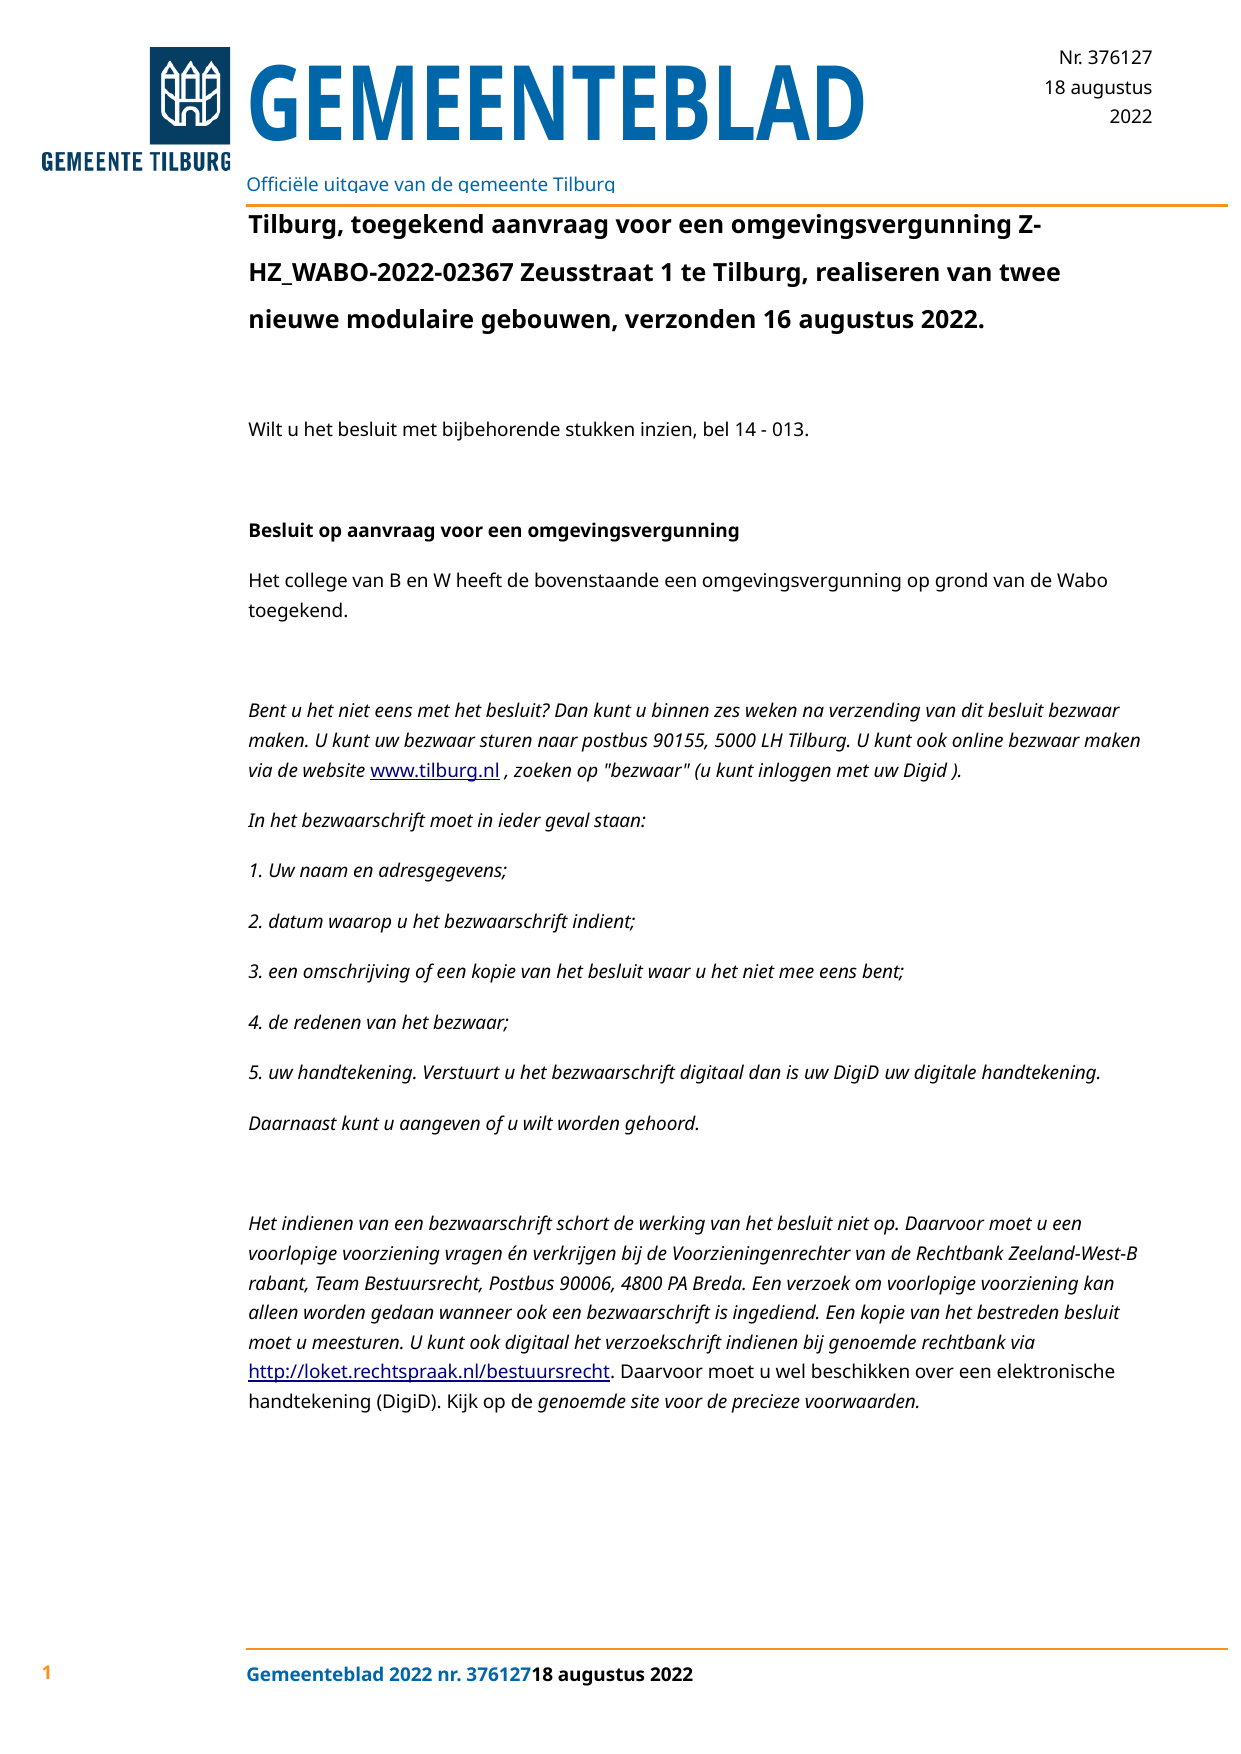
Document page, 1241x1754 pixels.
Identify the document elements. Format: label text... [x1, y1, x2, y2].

picture [41, 47, 231, 172]
text Besluit op aanvraag voor een omgevingsvergunning [248, 517, 1152, 542]
text 5. uw handtekening. Verstuurt u het bezwaarschrift digitaal dan is uw DigiD uw digitale handtekening. [248, 1059, 1152, 1085]
text 3. een omschrijving of een kopie van het besluit waar u het niet mee eens bent; [248, 958, 1152, 984]
text Het college van B en W heeft de bovenstaande een omgevingsvergunning op grond van de Wabo toegekend. [248, 567, 1152, 622]
text Tilburg, toegekend aanvraag voor een omgevingsvergunning Z-HZ_WABO-2022-02367 Zeusstraat 1 te Tilburg, realiseren van twee nieuwe modulaire gebouwen, verzonden 16 augustus 2022. [248, 207, 1152, 336]
text Bent u het niet eens met het besluit? Dan kunt u binnen zes weken na verzending van dit besluit bezwaar maken. U kunt uw bezwaar sturen naar postbus 90155, 5000 LH Tilburg. U kunt ook online bezwaar maken via de website www.tilburg.nl , zoeken op "bezwaar" (u kunt inloggen met uw Digid ). [248, 698, 1152, 782]
text Het indienen van een bezwaarschrift schort de werking van het besluit niet op. Daarvoor moet u een voorlopige voorziening vragen én verkrijgen bij de Voorzieningenrechter van de Rechtbank Zeeland-West-B rabant, Team Bestuursrecht, Postbus 90006, 4800 PA Breda. Een verzoek om voorlopige voorziening kan alleen worden gedaan wanneer ook een bezwaarschrift is ingediend. Een kopie van het bestreden besluit moet u meesturen. U kunt ook digitaal het verzoekschrift indienen bij genoemde rechtbank via http://loket.rechtspraak.nl/bestuursrecht. Daarvoor moet u wel beschikken over een elektronische handtekening (DigiD). Kijk op de genoemde site voor de precieze voorwaarden. [248, 1211, 1152, 1414]
text Daarnaast kunt u aangeven of u wilt worden gehoord. [248, 1110, 1152, 1135]
text 1. Uw naam en adresgegevens; [248, 858, 1152, 883]
text Wilt u het besluit met bijbehorende stukken inzien, bel 14 - 013. [248, 416, 1152, 442]
text 4. de redenen van het bezwaar; [248, 1009, 1152, 1034]
text In het bezwaarschrift moet in ieder geval staan: [248, 807, 1152, 833]
text 2. datum waarop u het bezwaarschrift indient; [248, 908, 1152, 934]
